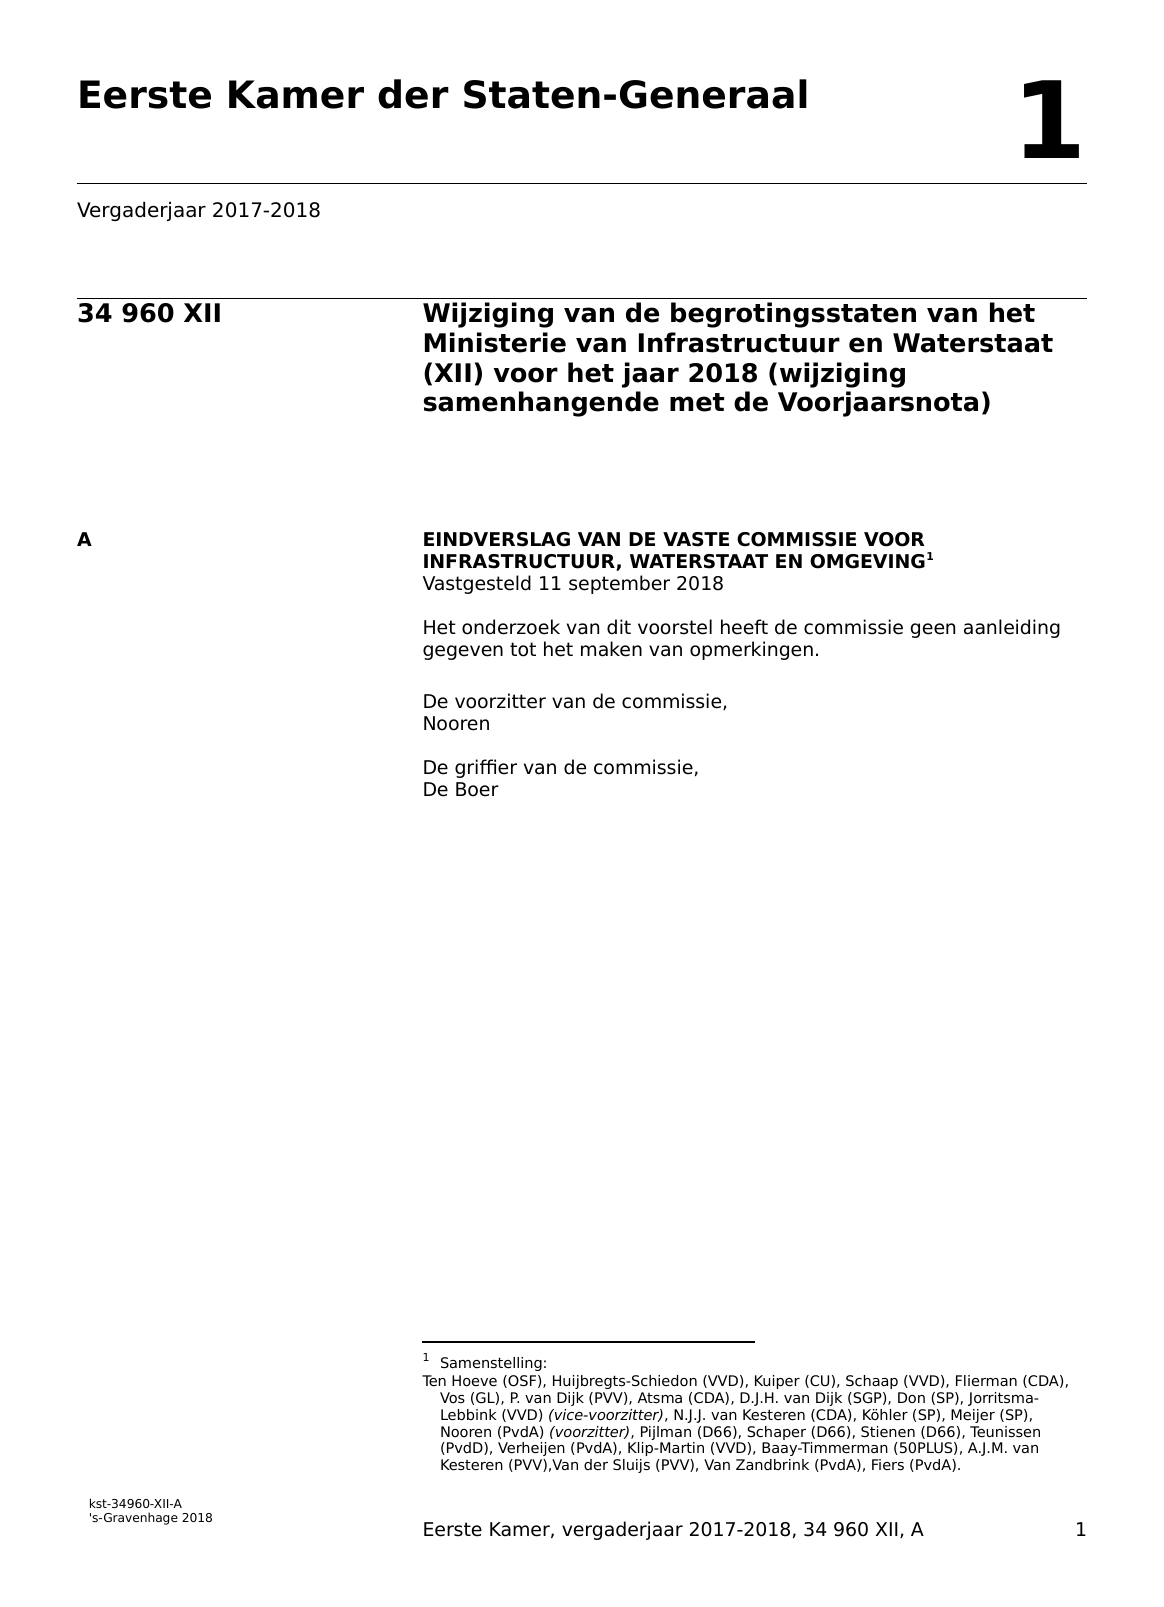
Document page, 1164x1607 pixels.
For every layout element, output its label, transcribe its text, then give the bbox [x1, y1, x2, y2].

subtitle A EINDVERSLAG VAN DE VASTE COMMISSIE VOOR INFRASTRUCTUUR, WATERSTAAT EN OMGEVING [77, 529, 1087, 573]
subtitle 34 960 XII Wijziging van de begrotingsstaten van het Ministerie van Infrastructuur en Waterstaat (XII) voor het jaar 2018 (wijziging samenhangende met de Voorjaarsnota) [77, 299, 1087, 418]
text kst-34960-XII-A [88, 1497, 323, 1511]
text De voorzitter van de commissie, Nooren [422, 691, 1087, 735]
text Vastgesteld 11 september 2018 [422, 573, 1087, 595]
text Samenstelling: [422, 1351, 1087, 1373]
table_header Eerste Kamer der Staten-Generaal [77, 59, 886, 183]
text Ten Hoeve (OSF), Huijbregts-Schiedon (VVD), Kuiper (CU), Schaap (VVD), Flierman (CDA), Vos (GL), P. van Dijk (PVV), Atsma (CDA), D.J.H. van Dijk (SGP), Don (SP), Jorritsma-Lebbink (VVD) (vice-voorzitter), N.J.J. van Kesteren (CDA), Köhler (SP), Meijer (SP), Nooren (PvdA) (voorzitter), Pijlman (D66), Schaper (D66), Stienen (D66), Teunissen (PvdD), Verheijen (PvdA), Klip-Martin (VVD), Baay-Timmerman (50PLUS), A.J.M. van Kesteren (PVV),Van der Sluijs (PVV), Van Zandbrink (PvdA), Fiers (PvdA). [422, 1373, 1087, 1474]
text Het onderzoek van dit voorstel heeft de commissie geen aanleiding gegeven tot het maken van opmerkingen. [422, 617, 1087, 661]
table_cell Vergaderjaar 2017-2018 [77, 184, 1087, 298]
table_header 1 [886, 59, 1087, 183]
text 's-Gravenhage 2018 [88, 1511, 323, 1525]
text De griffier van de commissie, De Boer [422, 757, 1087, 801]
